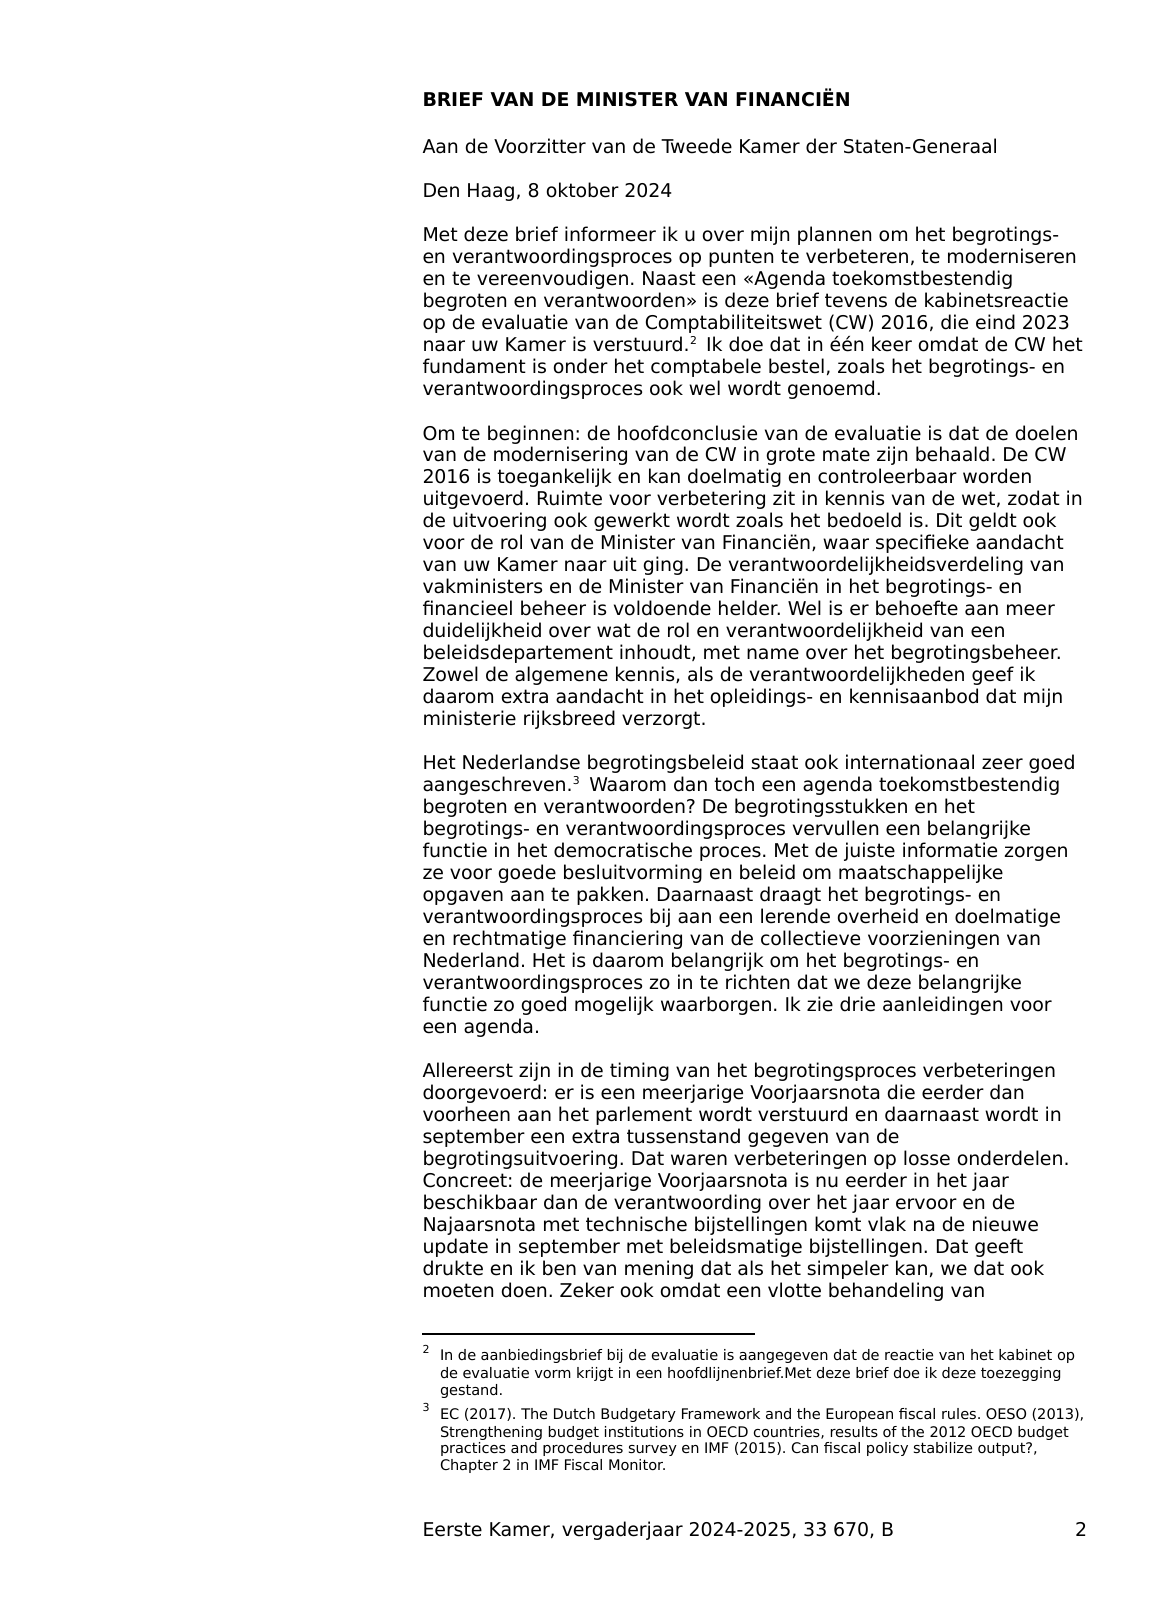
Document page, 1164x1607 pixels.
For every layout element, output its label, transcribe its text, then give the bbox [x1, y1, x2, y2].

subtitle BRIEF VAN DE MINISTER VAN FINANCIËN [422, 89, 1087, 111]
text Om te beginnen: de hoofdconclusie van de evaluatie is dat de doelen van de modernisering van de CW in grote mate zijn behaald. De CW 2016 is toegankelijk en kan doelmatig en controleerbaar worden uitgevoerd. Ruimte voor verbetering zit in kennis van de wet, zodat in de uitvoering ook gewerkt wordt zoals het bedoeld is. Dit geldt ook voor de rol van de Minister van Financiën, waar specifieke aandacht van uw Kamer naar uit ging. De verantwoordelijkheidsverdeling van vakministers en de Minister van Financiën in het begrotings- en financieel beheer is voldoende helder. Wel is er behoefte aan meer duidelijkheid over wat de rol en verantwoordelijkheid van een beleidsdepartement inhoudt, met name over het begrotingsbeheer. Zowel de algemene kennis, als de verantwoordelijkheden geef ik daarom extra aandacht in het opleidings- en kennisaanbod dat mijn ministerie rijksbreed verzorgt. [422, 422, 1087, 730]
text Den Haag, 8 oktober 2024 [422, 180, 1087, 202]
text Met deze brief informeer ik u over mijn plannen om het begrotings- en verantwoordingsproces op punten te verbeteren, te moderniseren en te vereenvoudigen. Naast een «Agenda toekomstbestendig begroten en verantwoorden» is deze brief tevens de kabinetsreactie op de evaluatie van de Comptabiliteitswet (CW) 2016, die eind 2023 naar uw Kamer is verstuurd. Ik doe dat in één keer omdat de CW het fundament is onder het comptabele bestel, zoals het begrotings- en verantwoordingsproces ook wel wordt genoemd. [422, 224, 1087, 400]
text EC (2017). The Dutch Budgetary Framework and the European fiscal rules. OESO (2013), Strengthening budget institutions in OECD countries, results of the 2012 OECD budget practices and procedures survey en IMF (2015). Can fiscal policy stabilize output?, Chapter 2 in IMF Fiscal Monitor. [422, 1402, 1087, 1474]
text Allereerst zijn in de timing van het begrotingsproces verbeteringen doorgevoerd: er is een meerjarige Voorjaarsnota die eerder dan voorheen aan het parlement wordt verstuurd en daarnaast wordt in september een extra tussenstand gegeven van de begrotingsuitvoering. Dat waren verbeteringen op losse onderdelen. Concreet: de meerjarige Voorjaarsnota is nu eerder in het jaar beschikbaar dan de verantwoording over het jaar ervoor en de Najaarsnota met technische bijstellingen komt vlak na de nieuwe update in september met beleidsmatige bijstellingen. Dat geeft drukte en ik ben van mening dat als het simpeler kan, we dat ook moeten doen. Zeker ook omdat een vlotte behandeling van [422, 1060, 1087, 1302]
text Aan de Voorzitter van de Tweede Kamer der Staten-Generaal [422, 136, 1087, 158]
text Het Nederlandse begrotingsbeleid staat ook internationaal zeer goed aangeschreven. Waarom dan toch een agenda toekomstbestendig begroten en verantwoorden? De begrotingsstukken en het begrotings- en verantwoordingsproces vervullen een belangrijke functie in het democratische proces. Met de juiste informatie zorgen ze voor goede besluitvorming en beleid om maatschappelijke opgaven aan te pakken. Daarnaast draagt het begrotings- en verantwoordingsproces bij aan een lerende overheid en doelmatige en rechtmatige financiering van de collectieve voorzieningen van Nederland. Het is daarom belangrijk om het begrotings- en verantwoordingsproces zo in te richten dat we deze belangrijke functie zo goed mogelijk waarborgen. Ik zie drie aanleidingen voor een agenda. [422, 752, 1087, 1038]
text In de aanbiedingsbrief bij de evaluatie is aangegeven dat de reactie van het kabinet op de evaluatie vorm krijgt in een hoofdlijnenbrief.Met deze brief doe ik deze toezegging gestand. [422, 1343, 1087, 1399]
